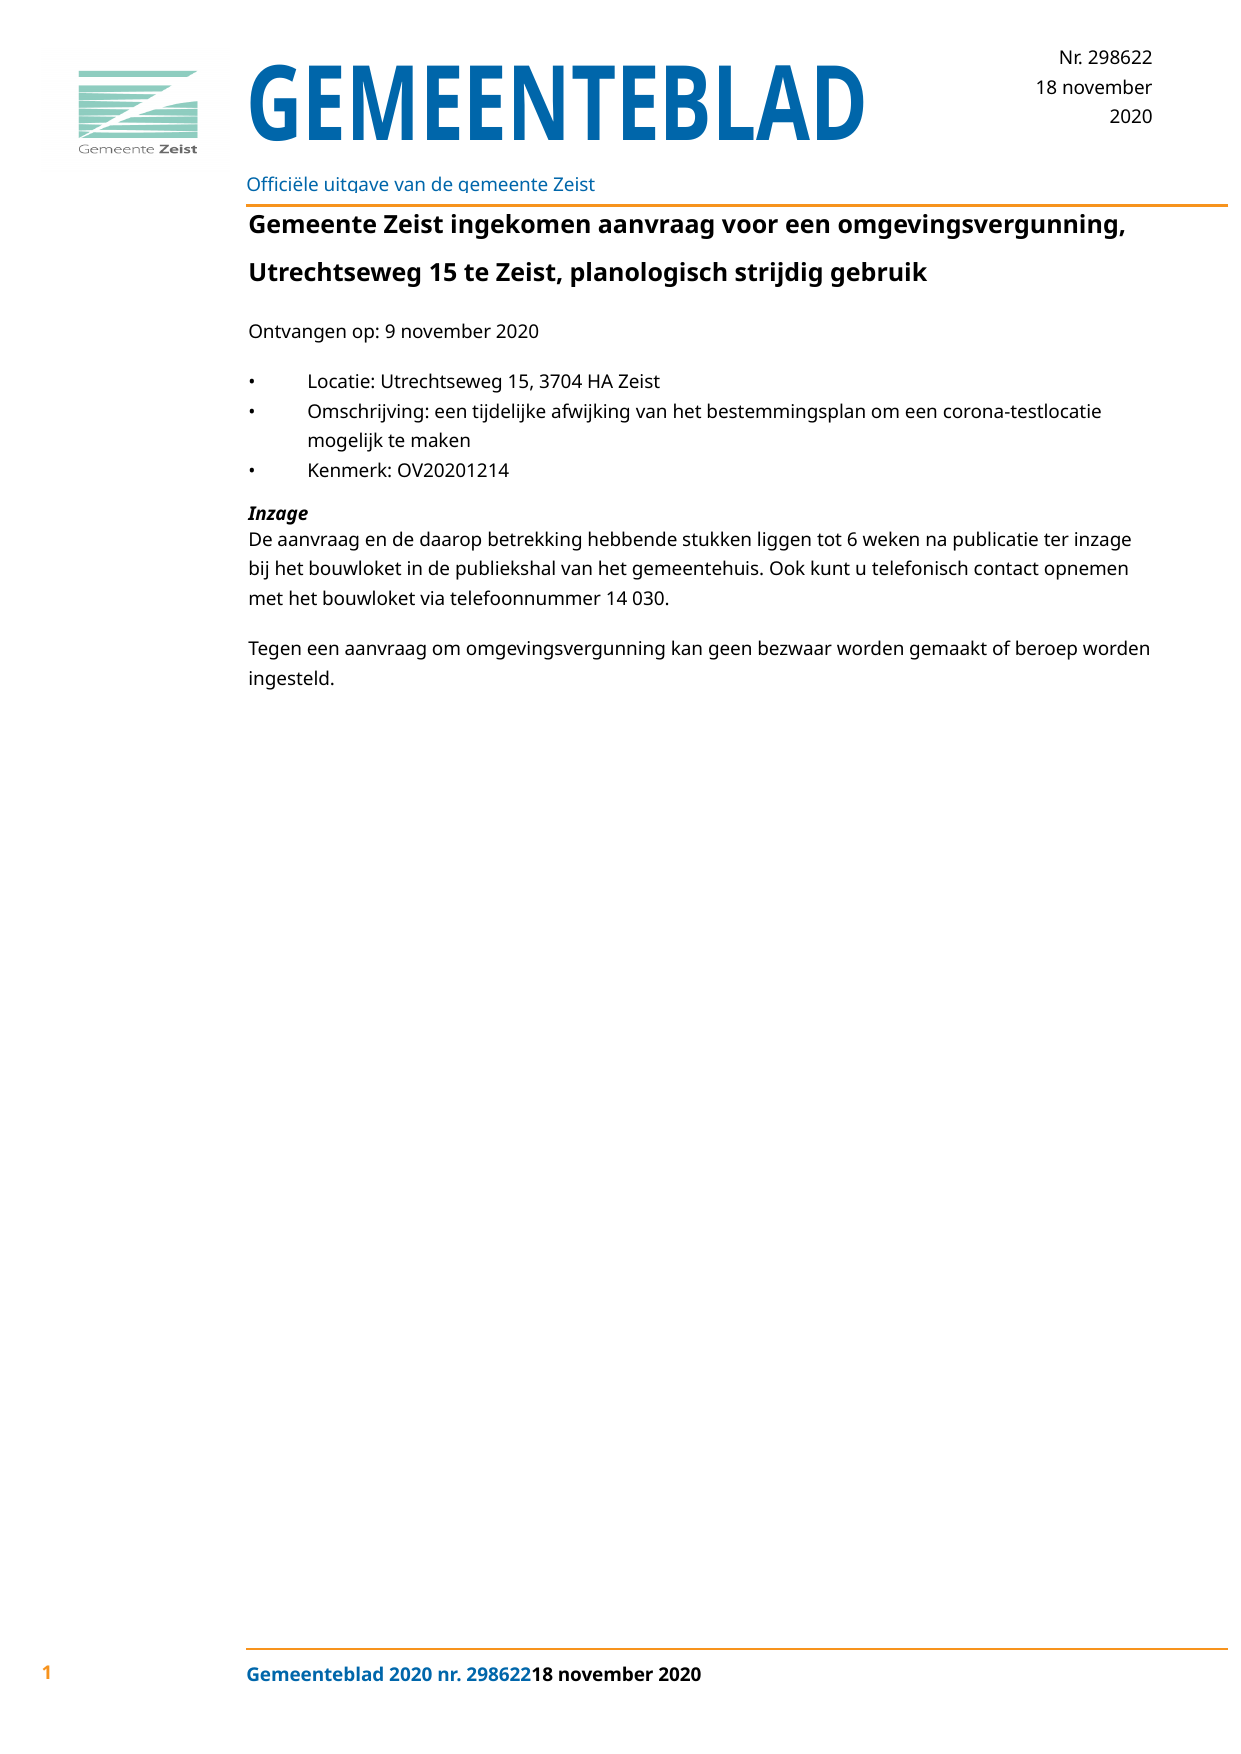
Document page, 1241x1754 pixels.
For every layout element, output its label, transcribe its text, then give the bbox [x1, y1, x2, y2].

text Ontvangen op: 9 november 2020 [248, 318, 1152, 344]
list Locatie: Utrechtseweg 15, 3704 HA Zeist [248, 368, 1152, 394]
text Tegen een aanvraag om omgevingsvergunning kan geen bezwaar worden gemaakt of beroep worden ingesteld. [248, 636, 1152, 691]
list Kenmerk: OV20201214 [248, 457, 1152, 483]
text Inzage [248, 500, 1152, 526]
text Gemeente Zeist ingekomen aanvraag voor een omgevingsvergunning, Utrechtseweg 15 te Zeist, planologisch strijdig gebruik [248, 207, 1152, 288]
picture [41, 47, 231, 172]
list Omschrijving: een tijdelijke afwijking van het bestemmingsplan om een corona-testlocatie mogelijk te maken [248, 398, 1152, 453]
text De aanvraag en de daarop betrekking hebbende stukken liggen tot 6 weken na publicatie ter inzage bij het bouwloket in de publiekshal van het gemeentehuis. Ook kunt u telefonisch contact opnemen met het bouwloket via telefoonnummer 14 030. [248, 526, 1152, 611]
